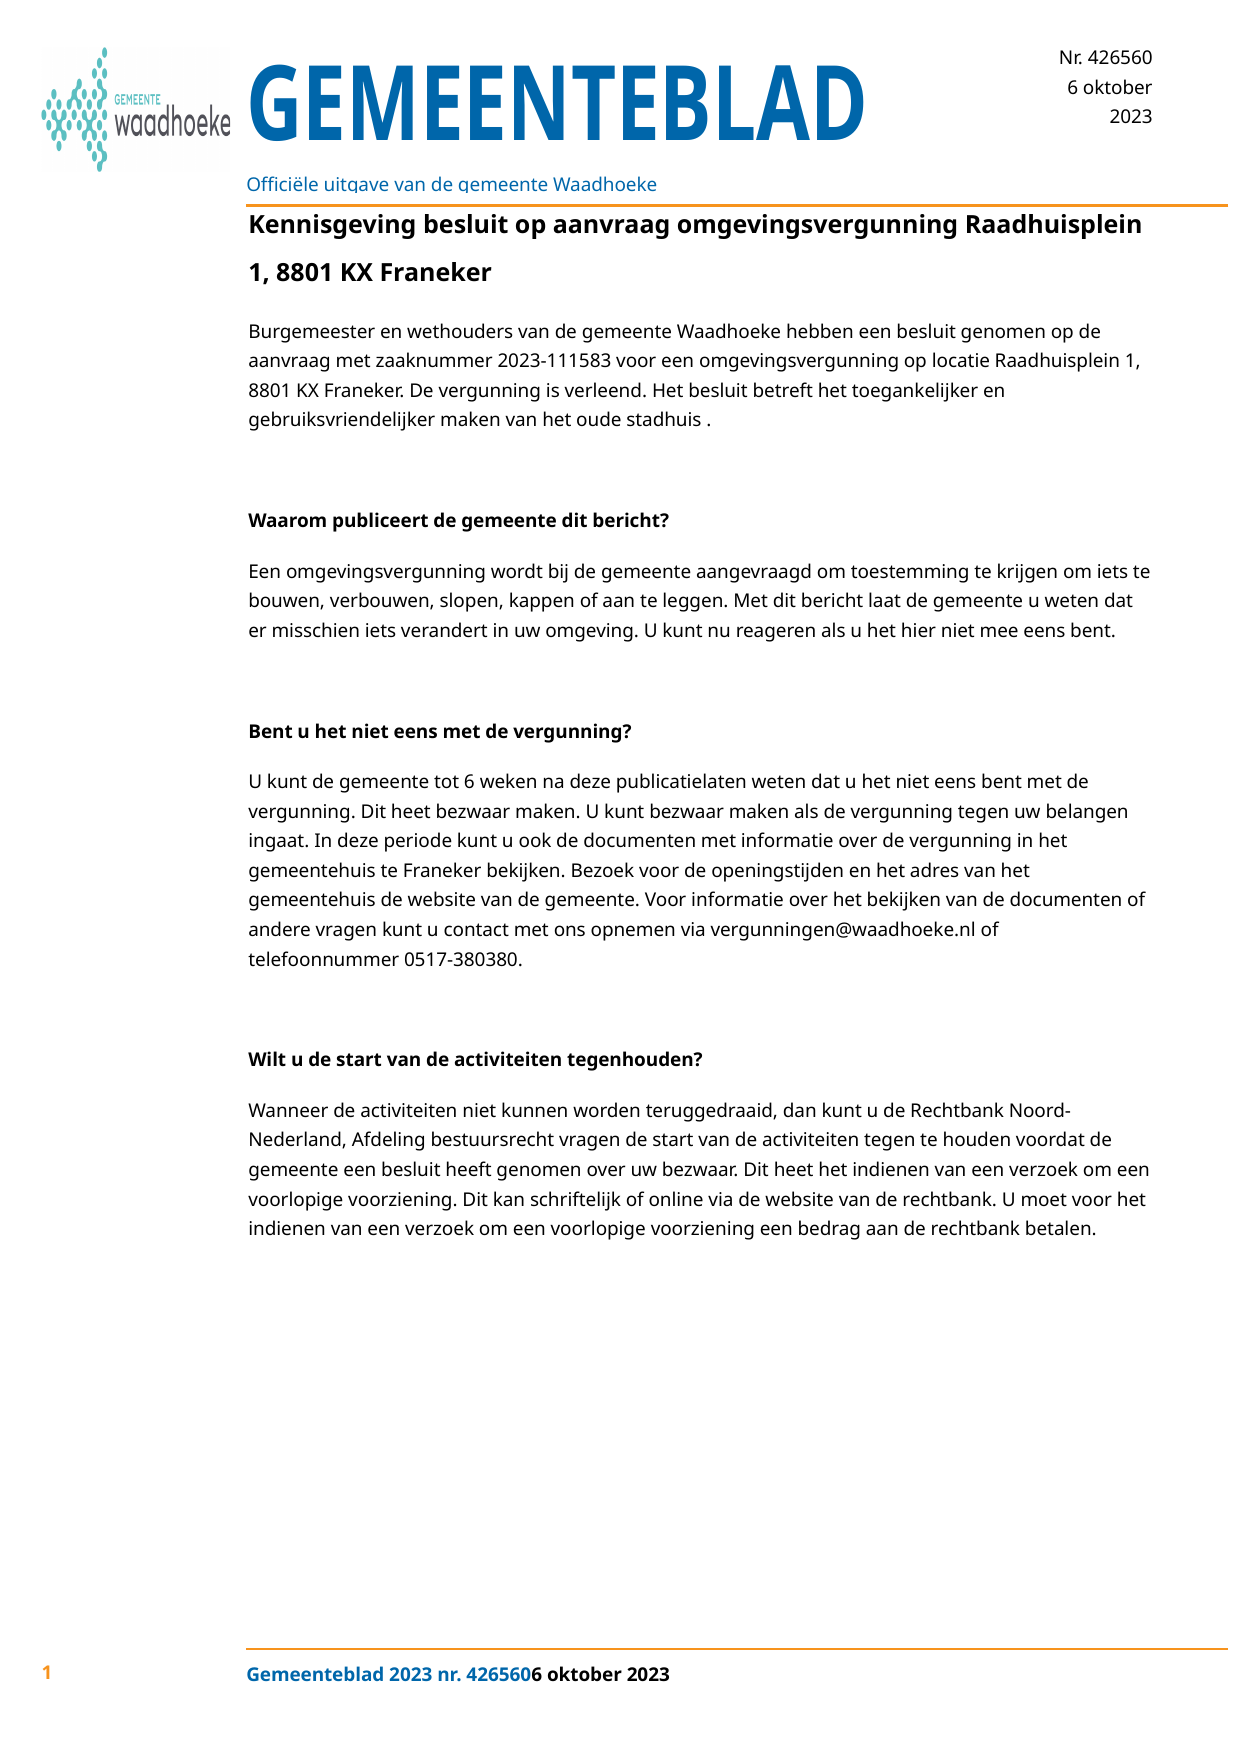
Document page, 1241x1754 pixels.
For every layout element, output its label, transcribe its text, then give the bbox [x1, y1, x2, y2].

text U kunt de gemeente tot 6 weken na deze publicatielaten weten dat u het niet eens bent met de vergunning. Dit heet bezwaar maken. U kunt bezwaar maken als de vergunning tegen uw belangen ingaat. In deze periode kunt u ook de documenten met informatie over de vergunning in het gemeentehuis te Franeker bekijken. Bezoek voor de openingstijden en het adres van het gemeentehuis de website van de gemeente. Voor informatie over het bekijken van de documenten of andere vragen kunt u contact met ons opnemen via vergunningen@waadhoeke.nl of telefoonnummer 0517-380380. [248, 768, 1152, 972]
picture [41, 47, 231, 172]
text Kennisgeving besluit op aanvraag omgevingsvergunning Raadhuisplein 1, 8801 KX Franeker [248, 207, 1152, 288]
text Waarom publiceert de gemeente dit bericht? [248, 507, 1152, 533]
text Burgemeester en wethouders van de gemeente Waadhoeke hebben een besluit genomen op de aanvraag met zaaknummer 2023-111583 voor een omgevingsvergunning op locatie Raadhuisplein 1, 8801 KX Franeker. De vergunning is verleend. Het besluit betreft het toegankelijker en gebruiksvriendelijker maken van het oude stadhuis . [248, 318, 1152, 432]
text Bent u het niet eens met de vergunning? [248, 718, 1152, 744]
text Een omgevingsvergunning wordt bij de gemeente aangevraagd om toestemming te krijgen om iets te bouwen, verbouwen, slopen, kappen of aan te leggen. Met dit bericht laat de gemeente u weten dat er misschien iets verandert in uw omgeving. U kunt nu reageren als u het hier niet mee eens bent. [248, 558, 1152, 643]
text Wilt u de start van de activiteiten tegenhouden? [248, 1047, 1152, 1072]
text Wanneer de activiteiten niet kunnen worden teruggedraaid, dan kunt u de Rechtbank Noord-Nederland, Afdeling bestuursrecht vragen de start van de activiteiten tegen te houden voordat de gemeente een besluit heeft genomen over uw bezwaar. Dit heet het indienen van een verzoek om een voorlopige voorziening. Dit kan schriftelijk of online via de website van de rechtbank. U moet voor het indienen van een verzoek om een voorlopige voorziening een bedrag aan de rechtbank betalen. [248, 1097, 1152, 1241]
